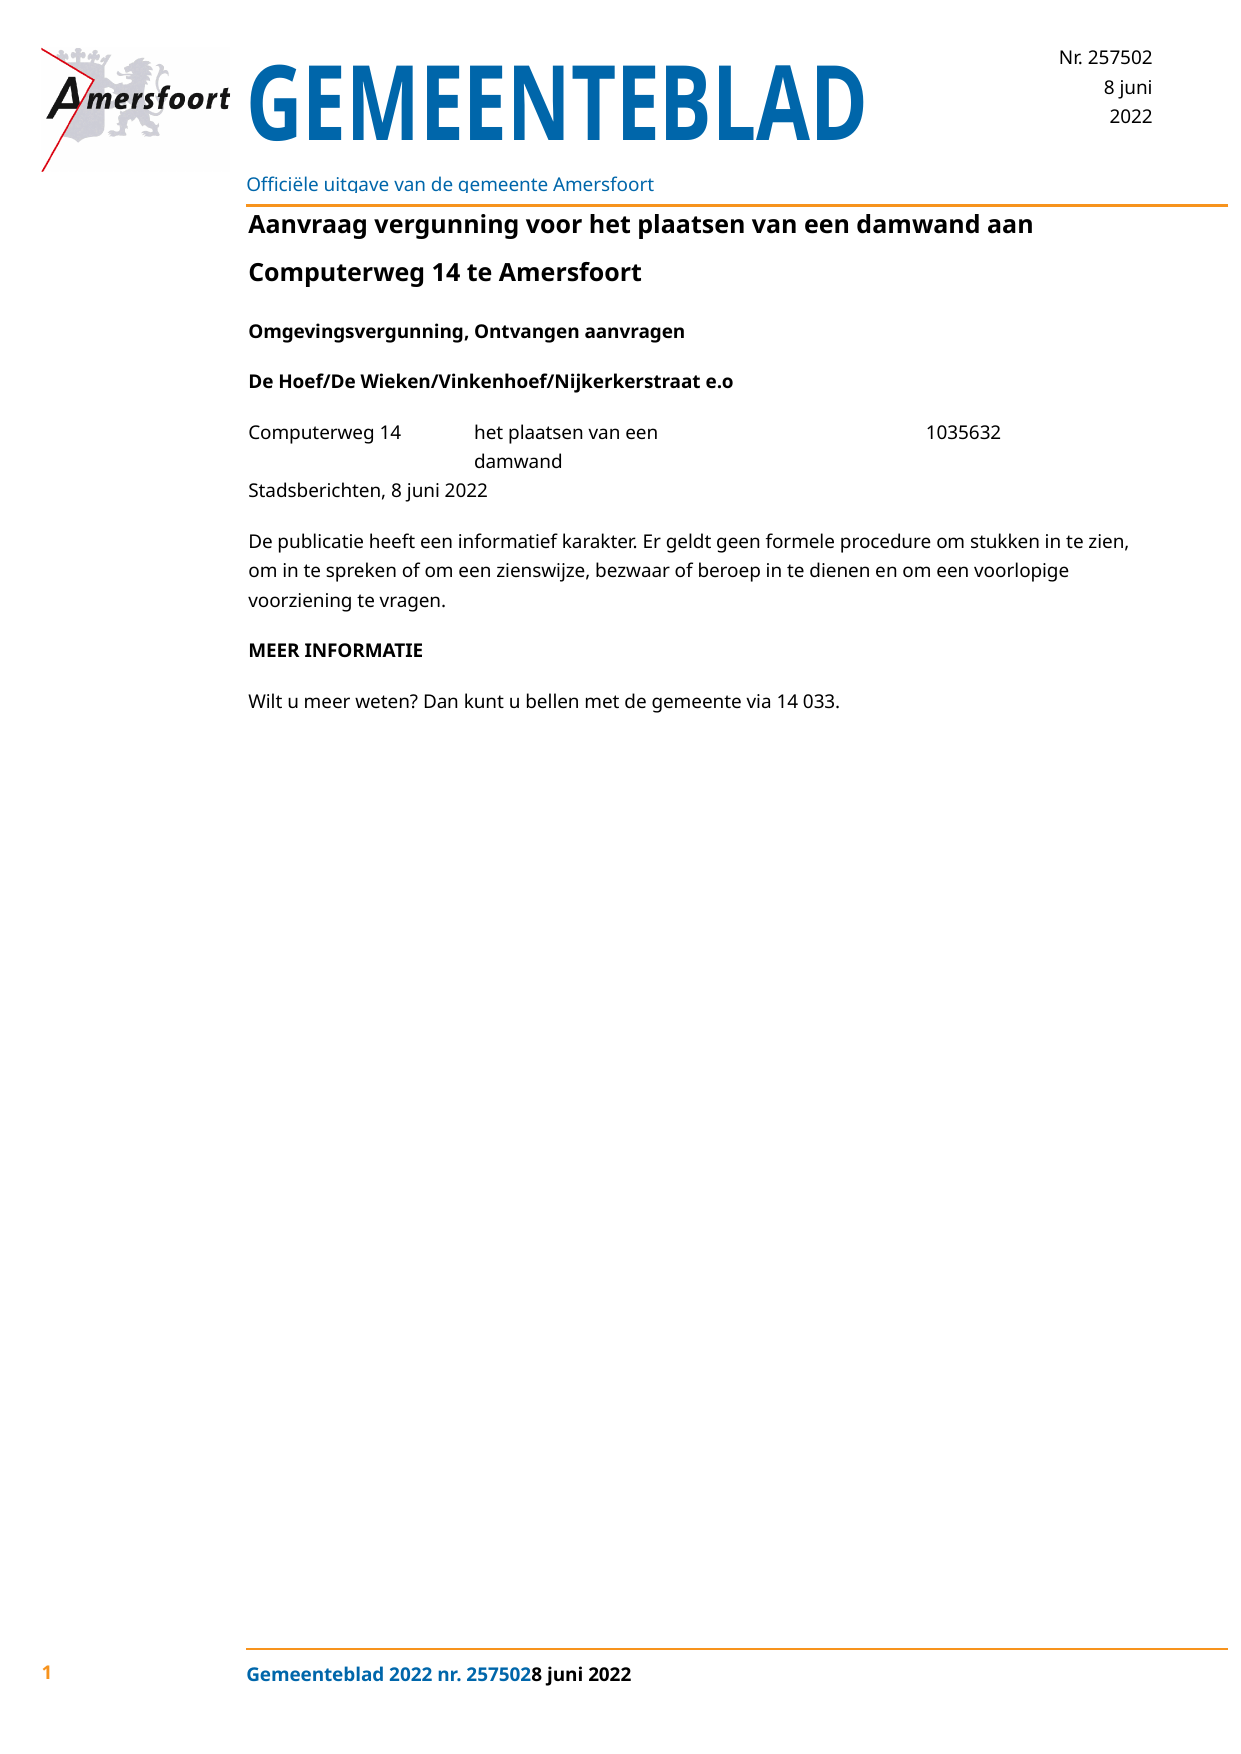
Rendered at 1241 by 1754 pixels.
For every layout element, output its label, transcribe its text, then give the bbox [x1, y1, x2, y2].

text De publicatie heeft een informatief karakter. Er geldt geen formele procedure om stukken in te zien, om in te spreken of om een zienswijze, bezwaar of beroep in te dienen en om een voorlopige voorziening te vragen. [248, 528, 1152, 613]
table_header 1035632 [926, 419, 1152, 474]
table_header [700, 419, 926, 474]
table_header het plaatsen van een damwand [474, 419, 700, 474]
text Stadsberichten, 8 juni 2022 [248, 477, 1152, 503]
text MEER INFORMATIE [248, 637, 1152, 663]
text De Hoef/De Wieken/Vinkenhoef/Nijkerkerstraat e.o [248, 368, 1152, 394]
text Aanvraag vergunning voor het plaatsen van een damwand aan Computerweg 14 te Amersfoort [248, 207, 1152, 288]
picture [41, 47, 231, 172]
text Wilt u meer weten? Dan kunt u bellen met de gemeente via 14 033. [248, 688, 1152, 713]
text Omgevingsvergunning, Ontvangen aanvragen [248, 318, 1152, 344]
table_header Computerweg 14 [248, 419, 474, 474]
